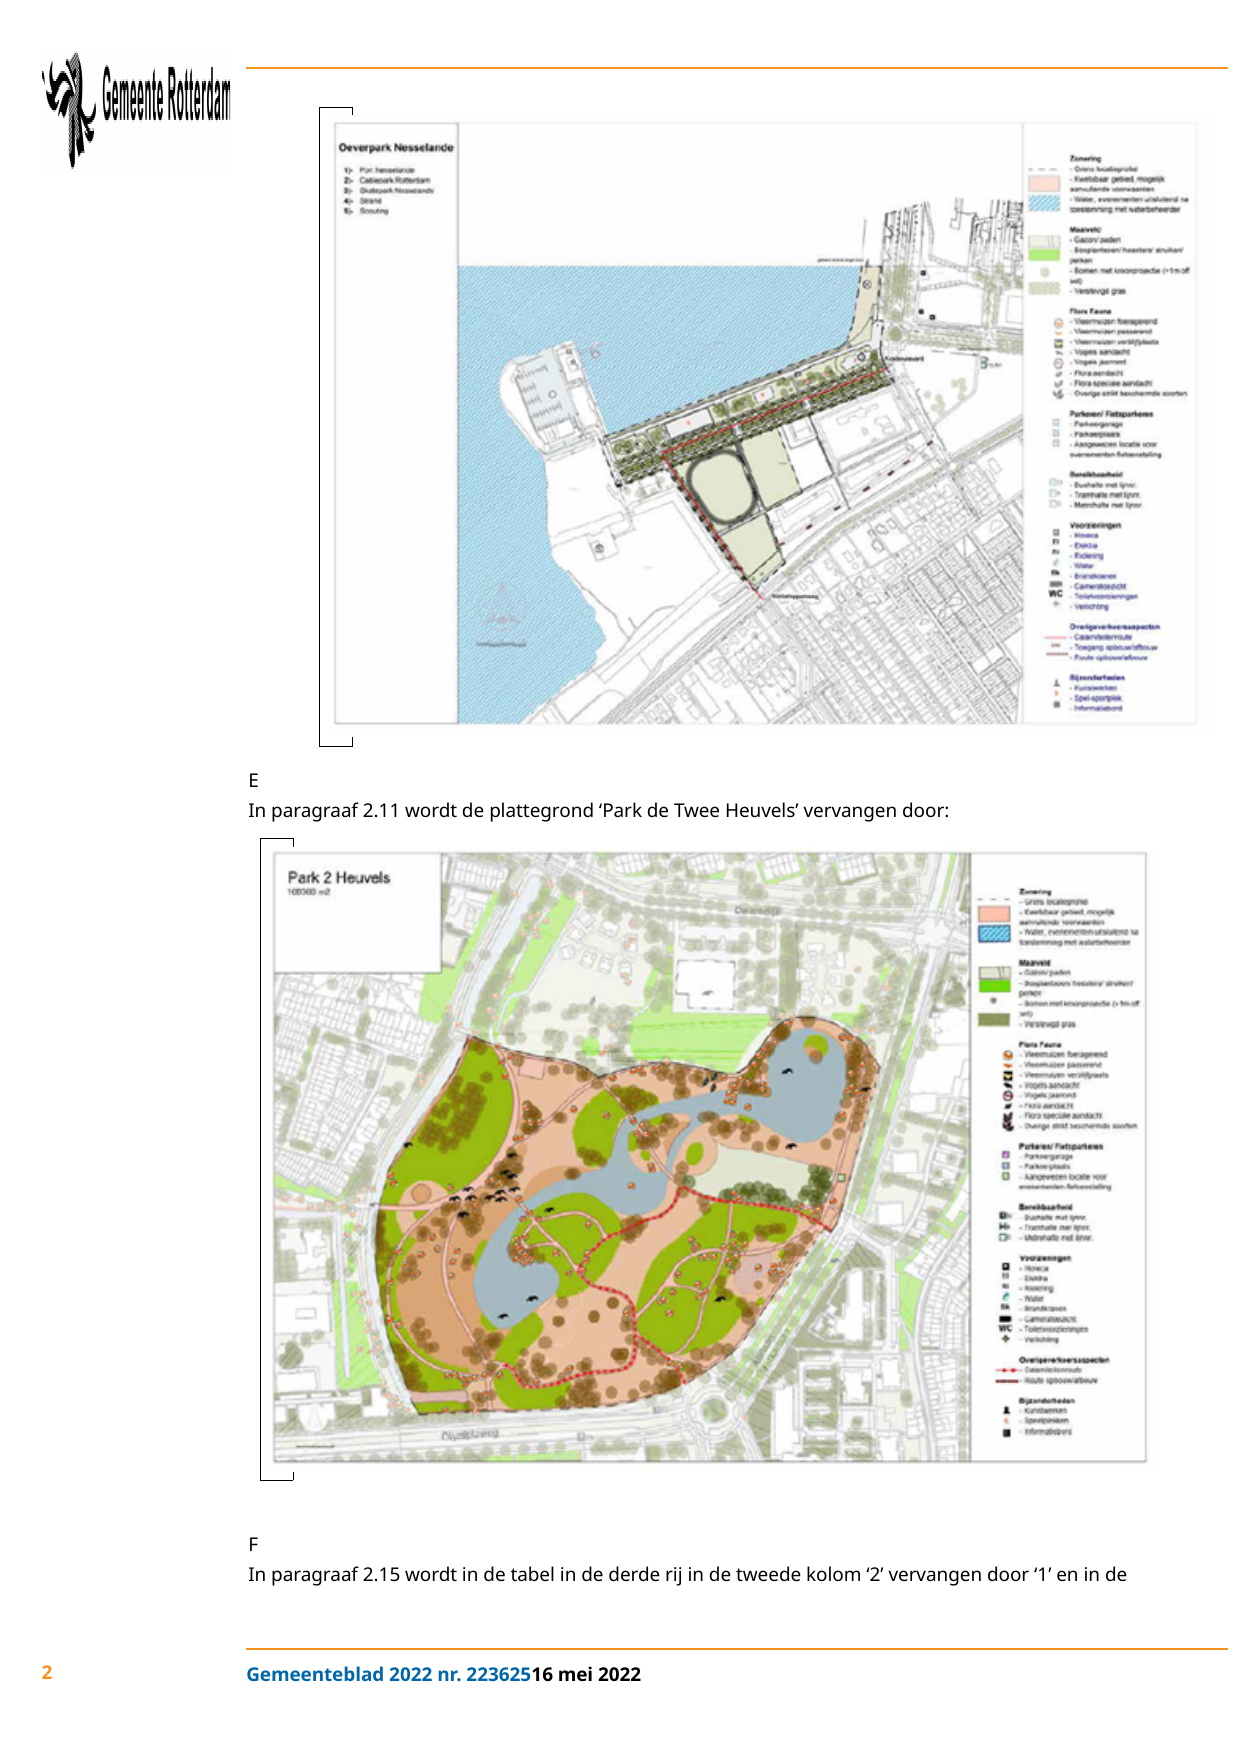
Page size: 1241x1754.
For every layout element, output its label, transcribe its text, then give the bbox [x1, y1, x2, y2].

text In paragraaf 2.15 wordt in de tabel in de derde rij in de tweede kolom ‘2’ vervangen door ‘1’ en in de [248, 1561, 1152, 1587]
picture [41, 47, 231, 172]
text E [248, 767, 1152, 793]
text F [248, 1531, 1152, 1557]
text In paragraaf 2.11 wordt de plattegrond ‘Park de Twee Heuvels’ vervangen door: [248, 797, 1152, 822]
picture [268, 847, 1155, 1472]
picture [327, 115, 1214, 737]
